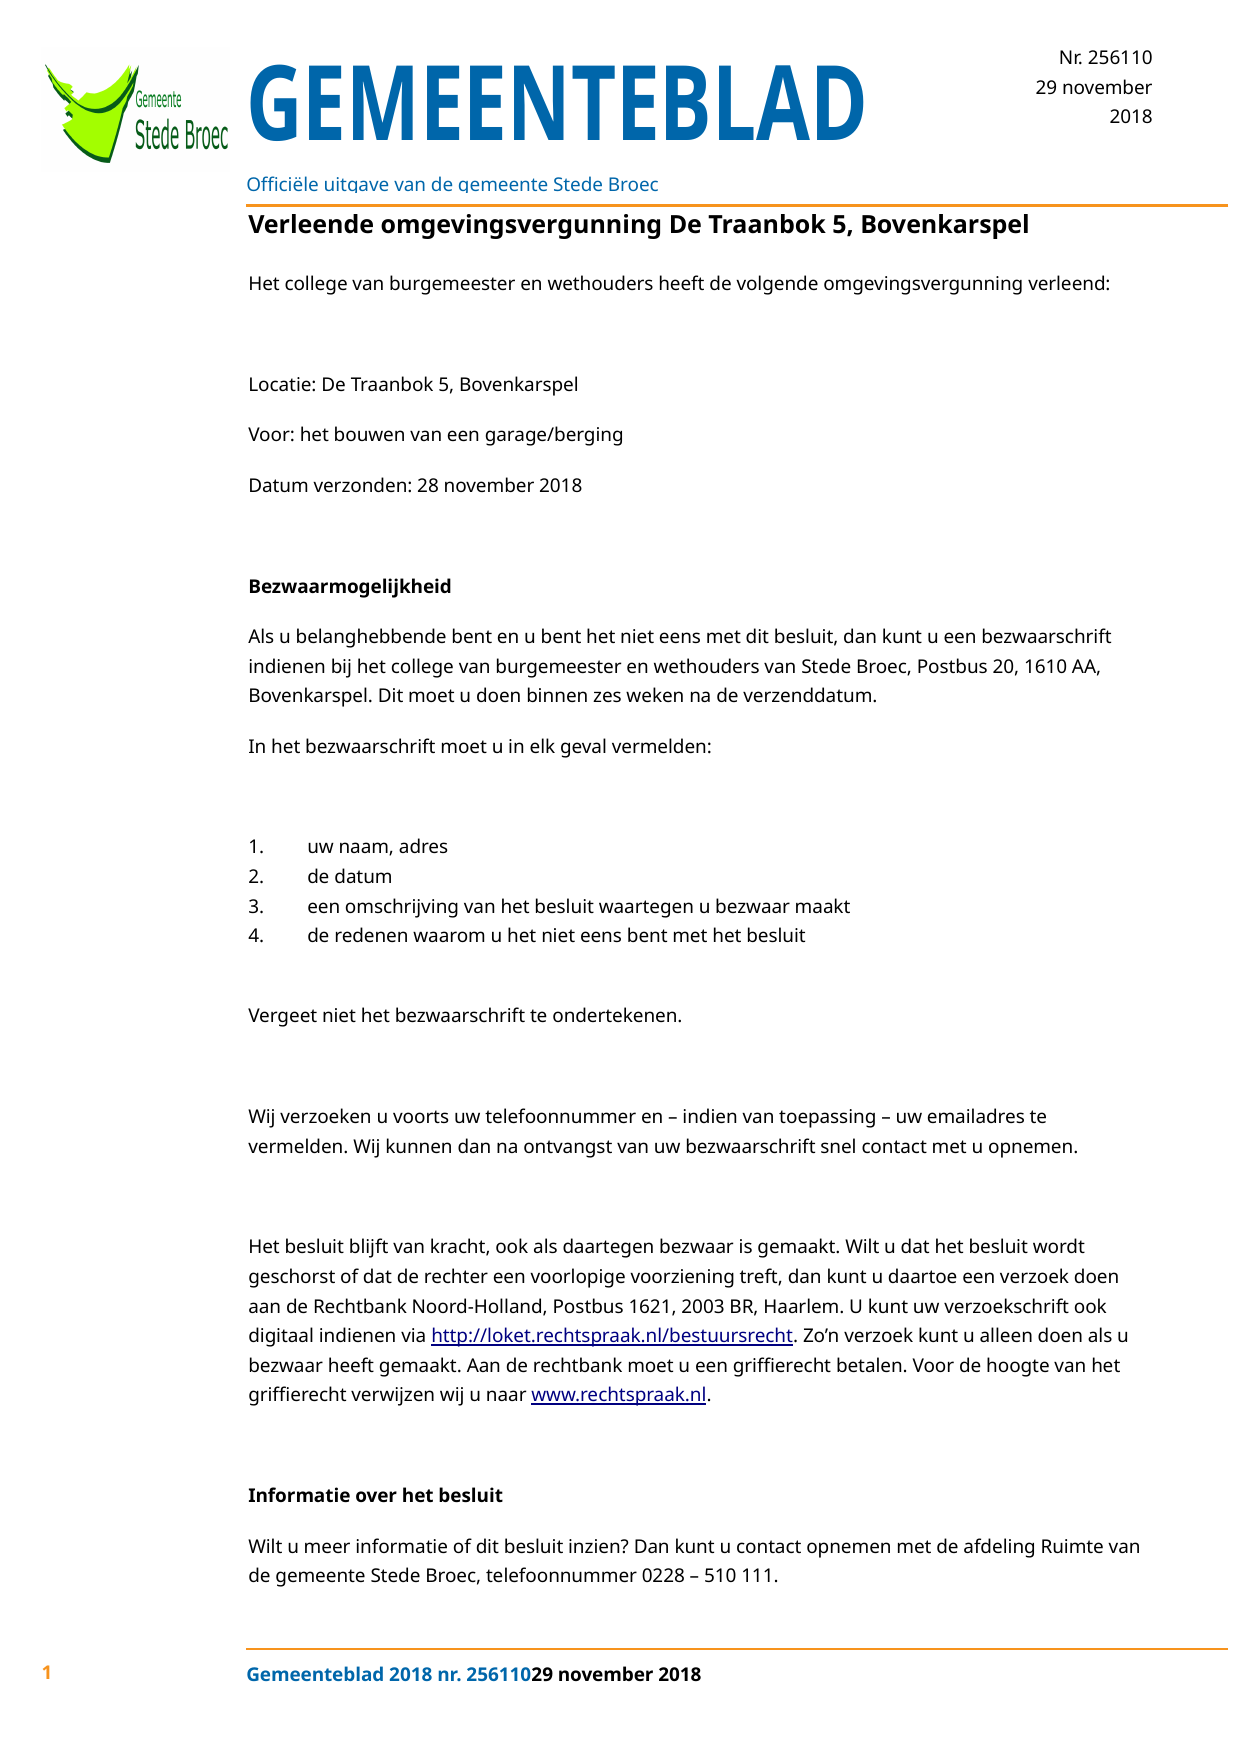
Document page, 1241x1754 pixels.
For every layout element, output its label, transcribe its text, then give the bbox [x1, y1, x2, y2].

list de datum [248, 863, 1152, 889]
text Als u belanghebbende bent en u bent het niet eens met dit besluit, dan kunt u een bezwaarschrift indienen bij het college van burgemeester en wethouders van Stede Broec, Postbus 20, 1610 AA, Bovenkarspel. Dit moet u doen binnen zes weken na de verzenddatum. [248, 623, 1152, 708]
list de redenen waarom u het niet eens bent met het besluit [248, 922, 1152, 948]
text Wilt u meer informatie of dit besluit inzien? Dan kunt u contact opnemen met de afdeling Ruimte van de gemeente Stede Broec, telefoonnummer 0228 – 510 111. [248, 1533, 1152, 1588]
text Informatie over het besluit [248, 1482, 1152, 1508]
list een omschrijving van het besluit waartegen u bezwaar maakt [248, 893, 1152, 918]
text Verleende omgevingsvergunning De Traanbok 5, Bovenkarspel [248, 207, 1152, 241]
text Vergeet niet het bezwaarschrift te ondertekenen. [248, 1002, 1152, 1028]
text Het besluit blijft van kracht, ook als daartegen bezwaar is gemaakt. Wilt u dat het besluit wordt geschorst of dat de rechter een voorlopige voorziening treft, dan kunt u daartoe een verzoek doen aan de Rechtbank Noord-Holland, Postbus 1621, 2003 BR, Haarlem. U kunt uw verzoekschrift ook digitaal indienen via http://loket.rechtspraak.nl/bestuursrecht. Zo’n verzoek kunt u alleen doen als u bezwaar heeft gemaakt. Aan de rechtbank moet u een griffierecht betalen. Voor de hoogte van het griffierecht verwijzen wij u naar www.rechtspraak.nl. [248, 1234, 1152, 1407]
text Voor: het bouwen van een garage/berging [248, 422, 1152, 447]
picture [41, 47, 231, 172]
text Het college van burgemeester en wethouders heeft de volgende omgevingsvergunning verleend: [248, 270, 1152, 296]
text Locatie: De Traanbok 5, Bovenkarspel [248, 371, 1152, 397]
list uw naam, adres [248, 834, 1152, 859]
text Bezwaarmogelijkheid [248, 573, 1152, 598]
text In het bezwaarschrift moet u in elk geval vermelden: [248, 733, 1152, 758]
text Wij verzoeken u voorts uw telefoonnummer en – indien van toepassing – uw emailadres te vermelden. Wij kunnen dan na ontvangst van uw bezwaarschrift snel contact met u opnemen. [248, 1103, 1152, 1158]
text Datum verzonden: 28 november 2018 [248, 472, 1152, 498]
